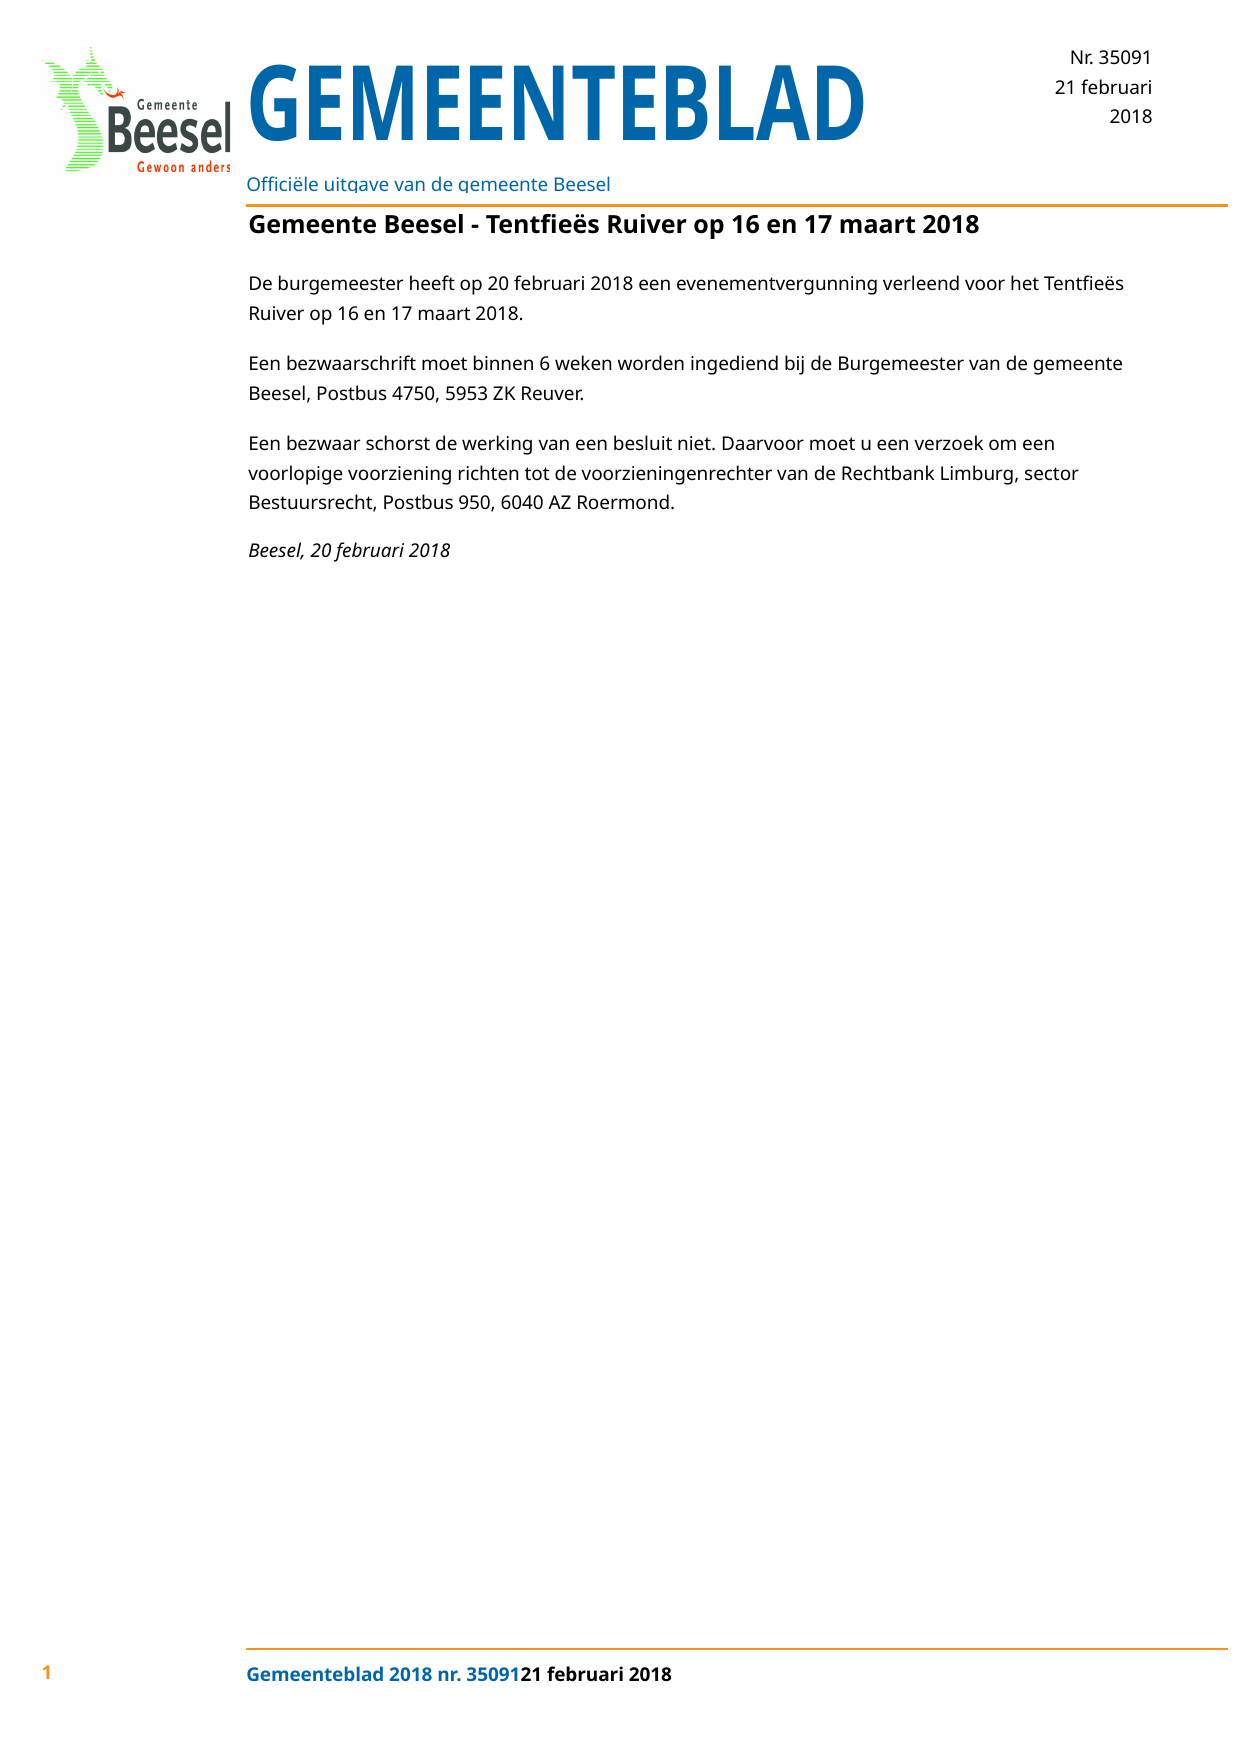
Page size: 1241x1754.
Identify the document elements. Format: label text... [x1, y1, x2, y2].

text Gemeente Beesel - Tentfieës Ruiver op 16 en 17 maart 2018 [248, 207, 1152, 241]
text Beesel, 20 februari 2018 [248, 537, 1152, 563]
text Een bezwaarschrift moet binnen 6 weken worden ingediend bij de Burgemeester van de gemeente Beesel, Postbus 4750, 5953 ZK Reuver. [248, 350, 1152, 406]
picture [41, 47, 231, 172]
text Een bezwaar schorst de werking van een besluit niet. Daarvoor moet u een verzoek om een voorlopige voorziening richten tot de voorzieningenrechter van de Rechtbank Limburg, sector Bestuursrecht, Postbus 950, 6040 AZ Roermond. [248, 430, 1152, 515]
text De burgemeester heeft op 20 februari 2018 een evenementvergunning verleend voor het Tentfieës Ruiver op 16 en 17 maart 2018. [248, 270, 1152, 326]
